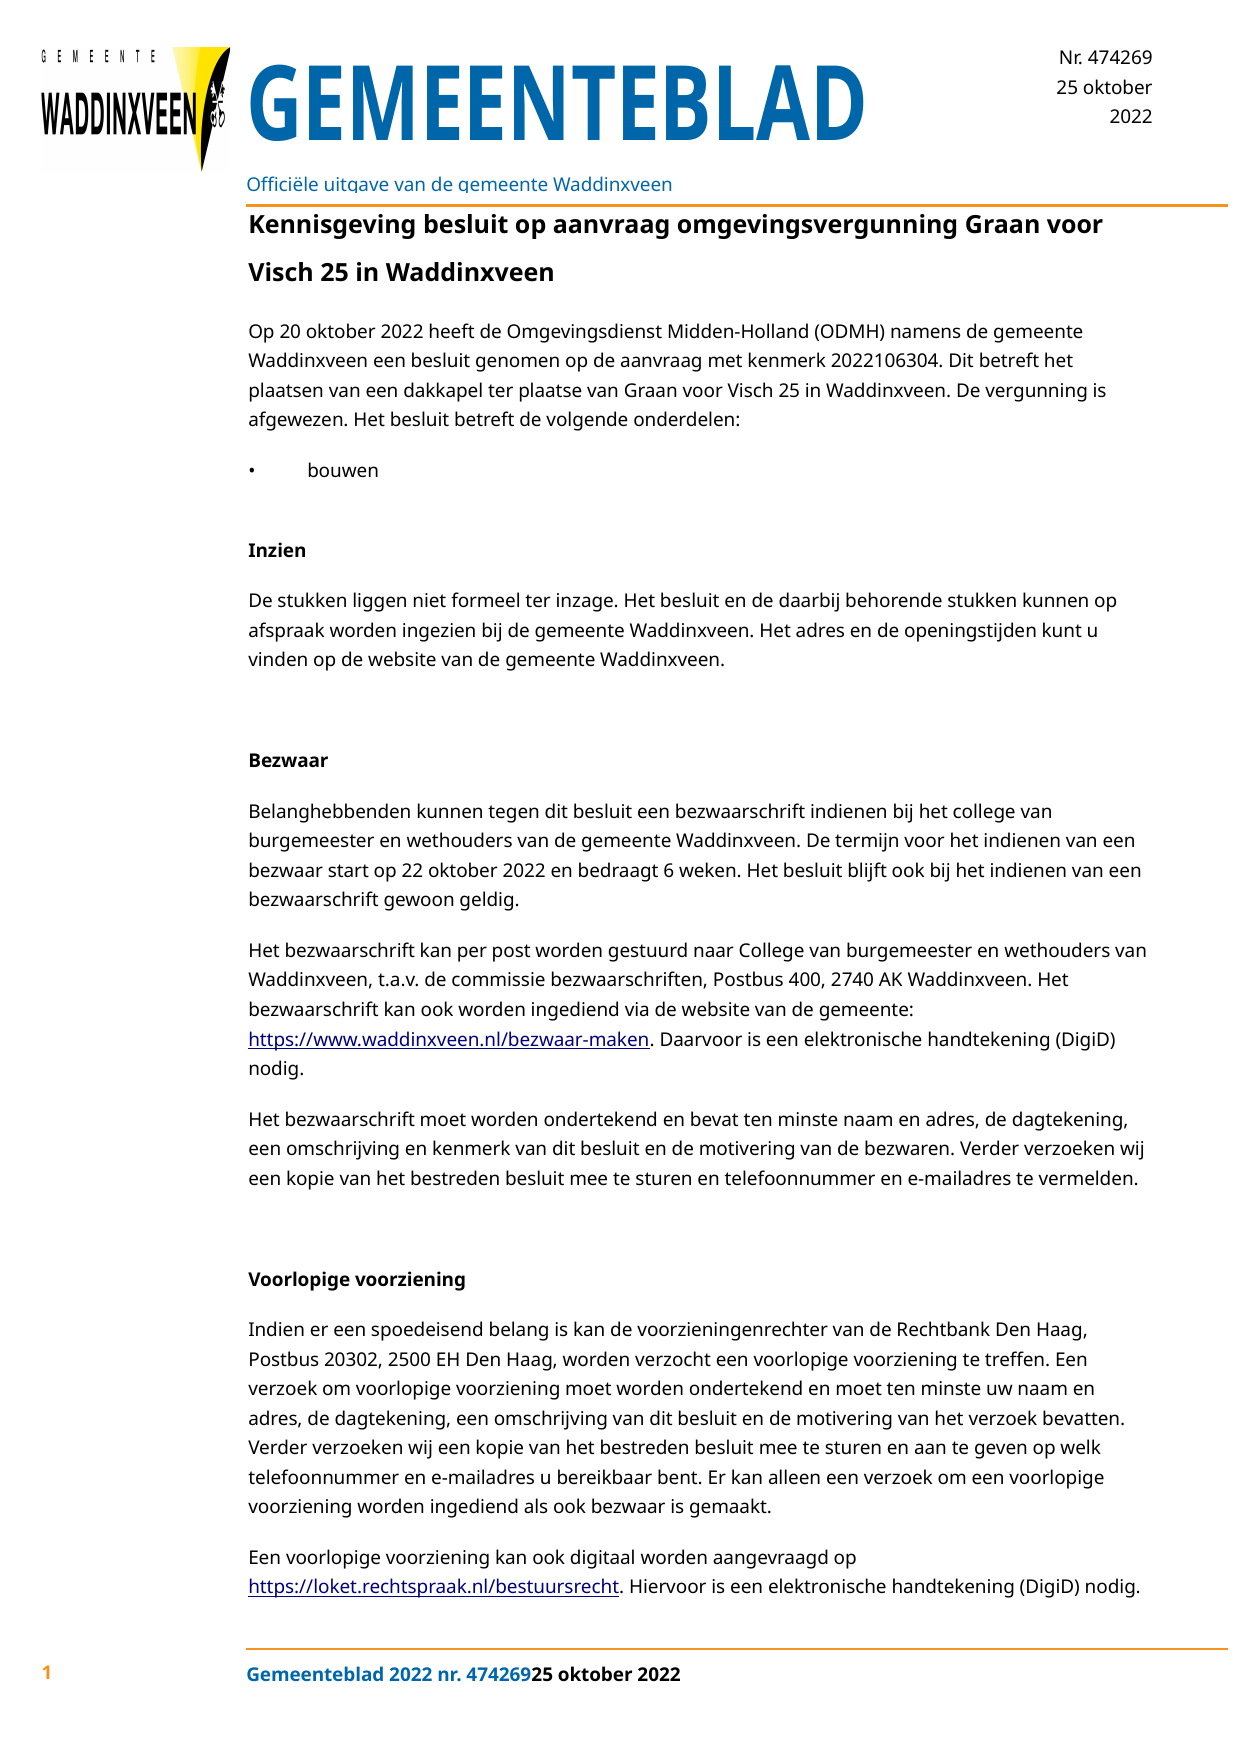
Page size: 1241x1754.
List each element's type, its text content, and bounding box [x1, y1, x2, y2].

text Op 20 oktober 2022 heeft de Omgevingsdienst Midden-Holland (ODMH) namens de gemeente Waddinxveen een besluit genomen op de aanvraag met kenmerk 2022106304. Dit betreft het plaatsen van een dakkapel ter plaatse van Graan voor Visch 25 in Waddinxveen. De vergunning is afgewezen. Het besluit betreft de volgende onderdelen: [248, 318, 1152, 432]
text Inzien [248, 537, 1152, 563]
text De stukken liggen niet formeel ter inzage. Het besluit en de daarbij behorende stukken kunnen op afspraak worden ingezien bij de gemeente Waddinxveen. Het adres en de openingstijden kunt u vinden op de website van de gemeente Waddinxveen. [248, 587, 1152, 672]
text Bezwaar [248, 747, 1152, 773]
text Belanghebbenden kunnen tegen dit besluit een bezwaarschrift indienen bij het college van burgemeester en wethouders van de gemeente Waddinxveen. De termijn voor het indienen van een bezwaar start op 22 oktober 2022 en bedraagt 6 weken. Het besluit blijft ook bij het indienen van een bezwaarschrift gewoon geldig. [248, 798, 1152, 912]
text Indien er een spoedeisend belang is kan de voorzieningenrechter van de Rechtbank Den Haag, Postbus 20302, 2500 EH Den Haag, worden verzocht een voorlopige voorziening te treffen. Een verzoek om voorlopige voorziening moet worden ondertekend en moet ten minste uw naam en adres, de dagtekening, een omschrijving van dit besluit en de motivering van het verzoek bevatten. Verder verzoeken wij een kopie van het bestreden besluit mee te sturen en aan te geven op welk telefoonnummer en e-mailadres u bereikbaar bent. Er kan alleen een verzoek om een voorlopige voorziening worden ingediend als ook bezwaar is gemaakt. [248, 1316, 1152, 1519]
text Een voorlopige voorziening kan ook digitaal worden aangevraagd op https://loket.rechtspraak.nl/bestuursrecht. Hiervoor is een elektronische handtekening (DigiD) nodig. [248, 1544, 1152, 1599]
text Kennisgeving besluit op aanvraag omgevingsvergunning Graan voor Visch 25 in Waddinxveen [248, 207, 1152, 288]
picture [41, 47, 231, 172]
text Het bezwaarschrift kan per post worden gestuurd naar College van burgemeester en wethouders van Waddinxveen, t.a.v. de commissie bezwaarschriften, Postbus 400, 2740 AK Waddinxveen. Het bezwaarschrift kan ook worden ingediend via de website van de gemeente: https://www.waddinxveen.nl/bezwaar-maken. Daarvoor is een elektronische handtekening (DigiD) nodig. [248, 937, 1152, 1081]
text Het bezwaarschrift moet worden ondertekend en bevat ten minste naam en adres, de dagtekening, een omschrijving en kenmerk van dit besluit en de motivering van de bezwaren. Verder verzoeken wij een kopie van het bestreden besluit mee te sturen en telefoonnummer en e-mailadres te vermelden. [248, 1106, 1152, 1191]
text Voorlopige voorziening [248, 1266, 1152, 1292]
list bouwen [248, 457, 1152, 483]
